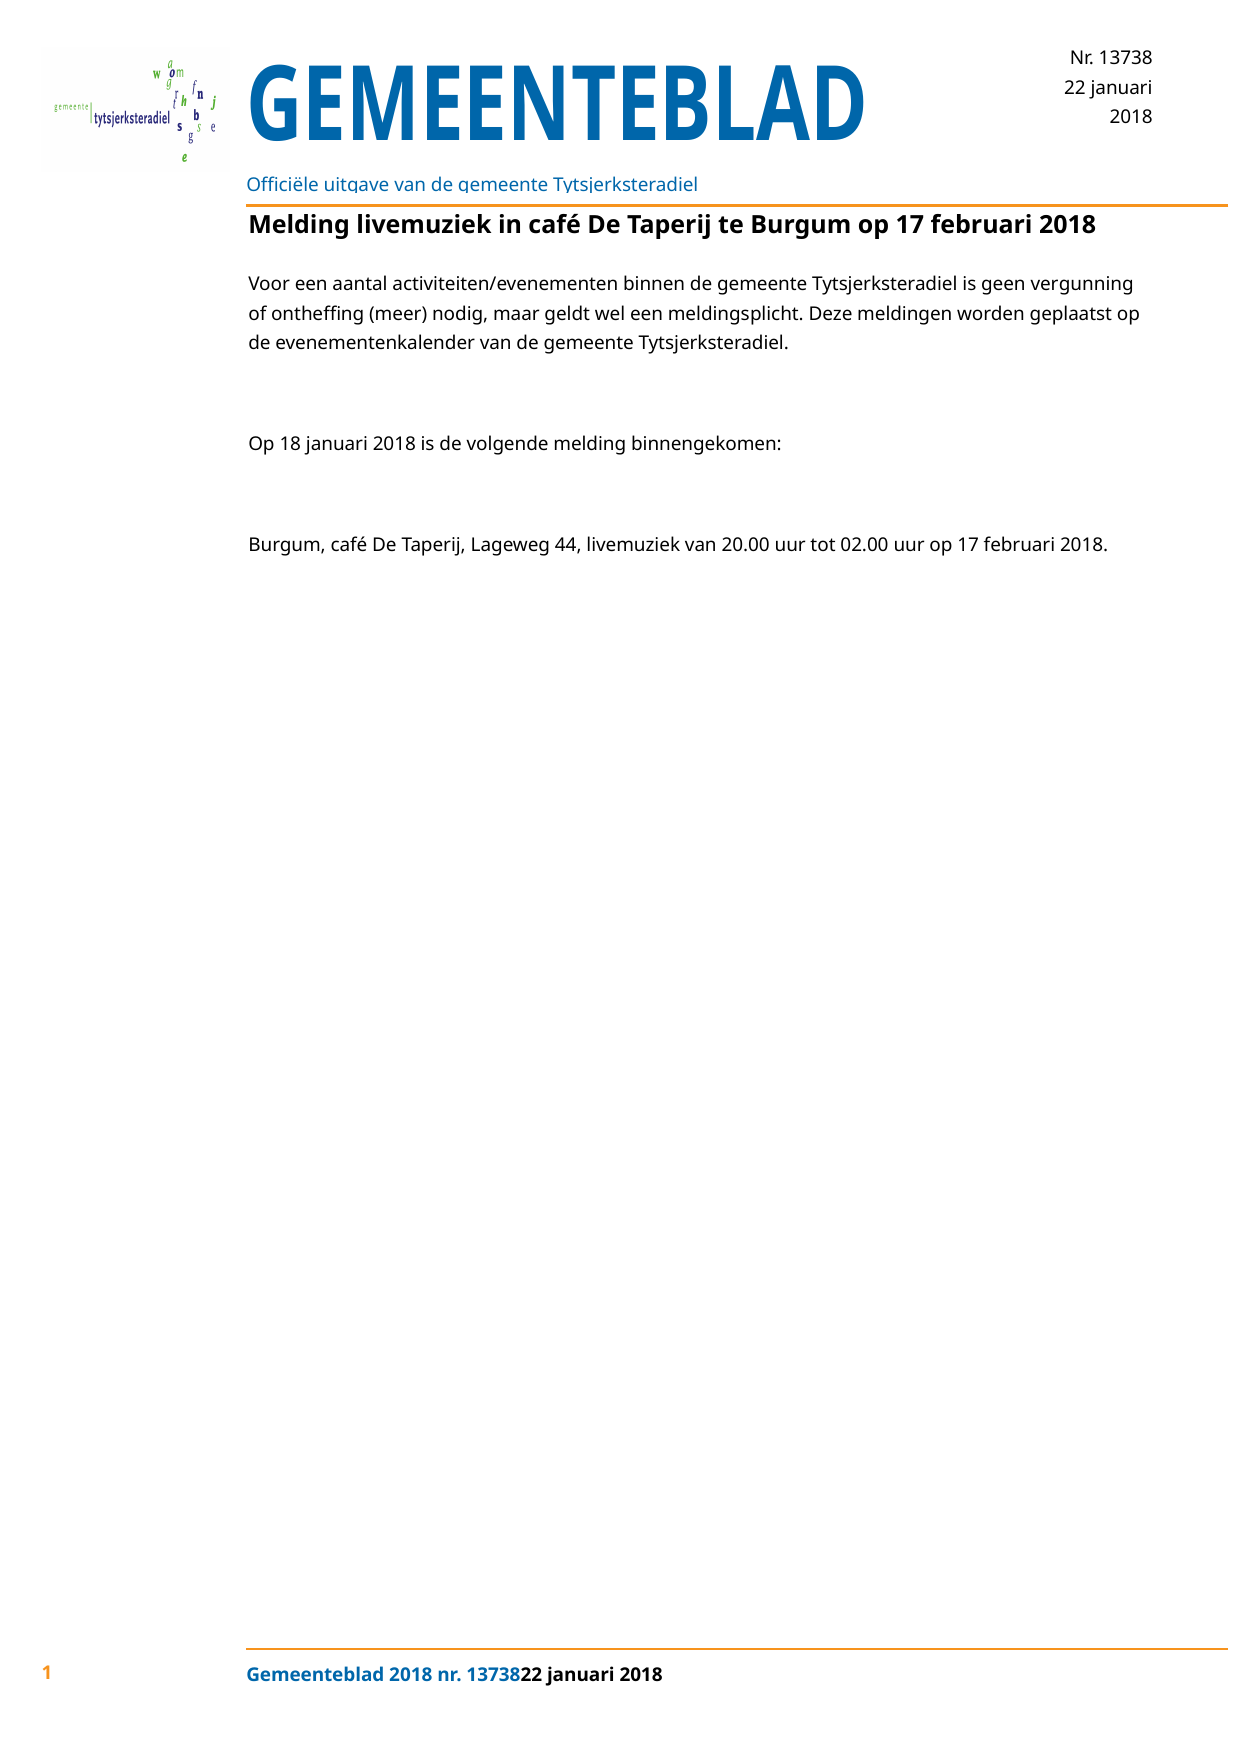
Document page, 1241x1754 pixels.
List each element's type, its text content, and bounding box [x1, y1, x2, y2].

text Burgum, café De Taperij, Lageweg 44, livemuziek van 20.00 uur tot 02.00 uur op 17 februari 2018. [248, 531, 1152, 557]
text Op 18 januari 2018 is de volgende melding binnengekomen: [248, 430, 1152, 456]
picture [41, 47, 231, 172]
text Voor een aantal activiteiten/evenementen binnen de gemeente Tytsjerksteradiel is geen ver­gun­ning of ontheffing (meer) nodig, maar geldt wel een meldings­plicht. Deze meldingen worden geplaatst op de evenementenkalender van de gemeente Tytsjerksteradiel. [248, 270, 1152, 355]
text Melding livemuziek in café De Taperij te Burgum op 17 februari 2018 [248, 207, 1152, 241]
